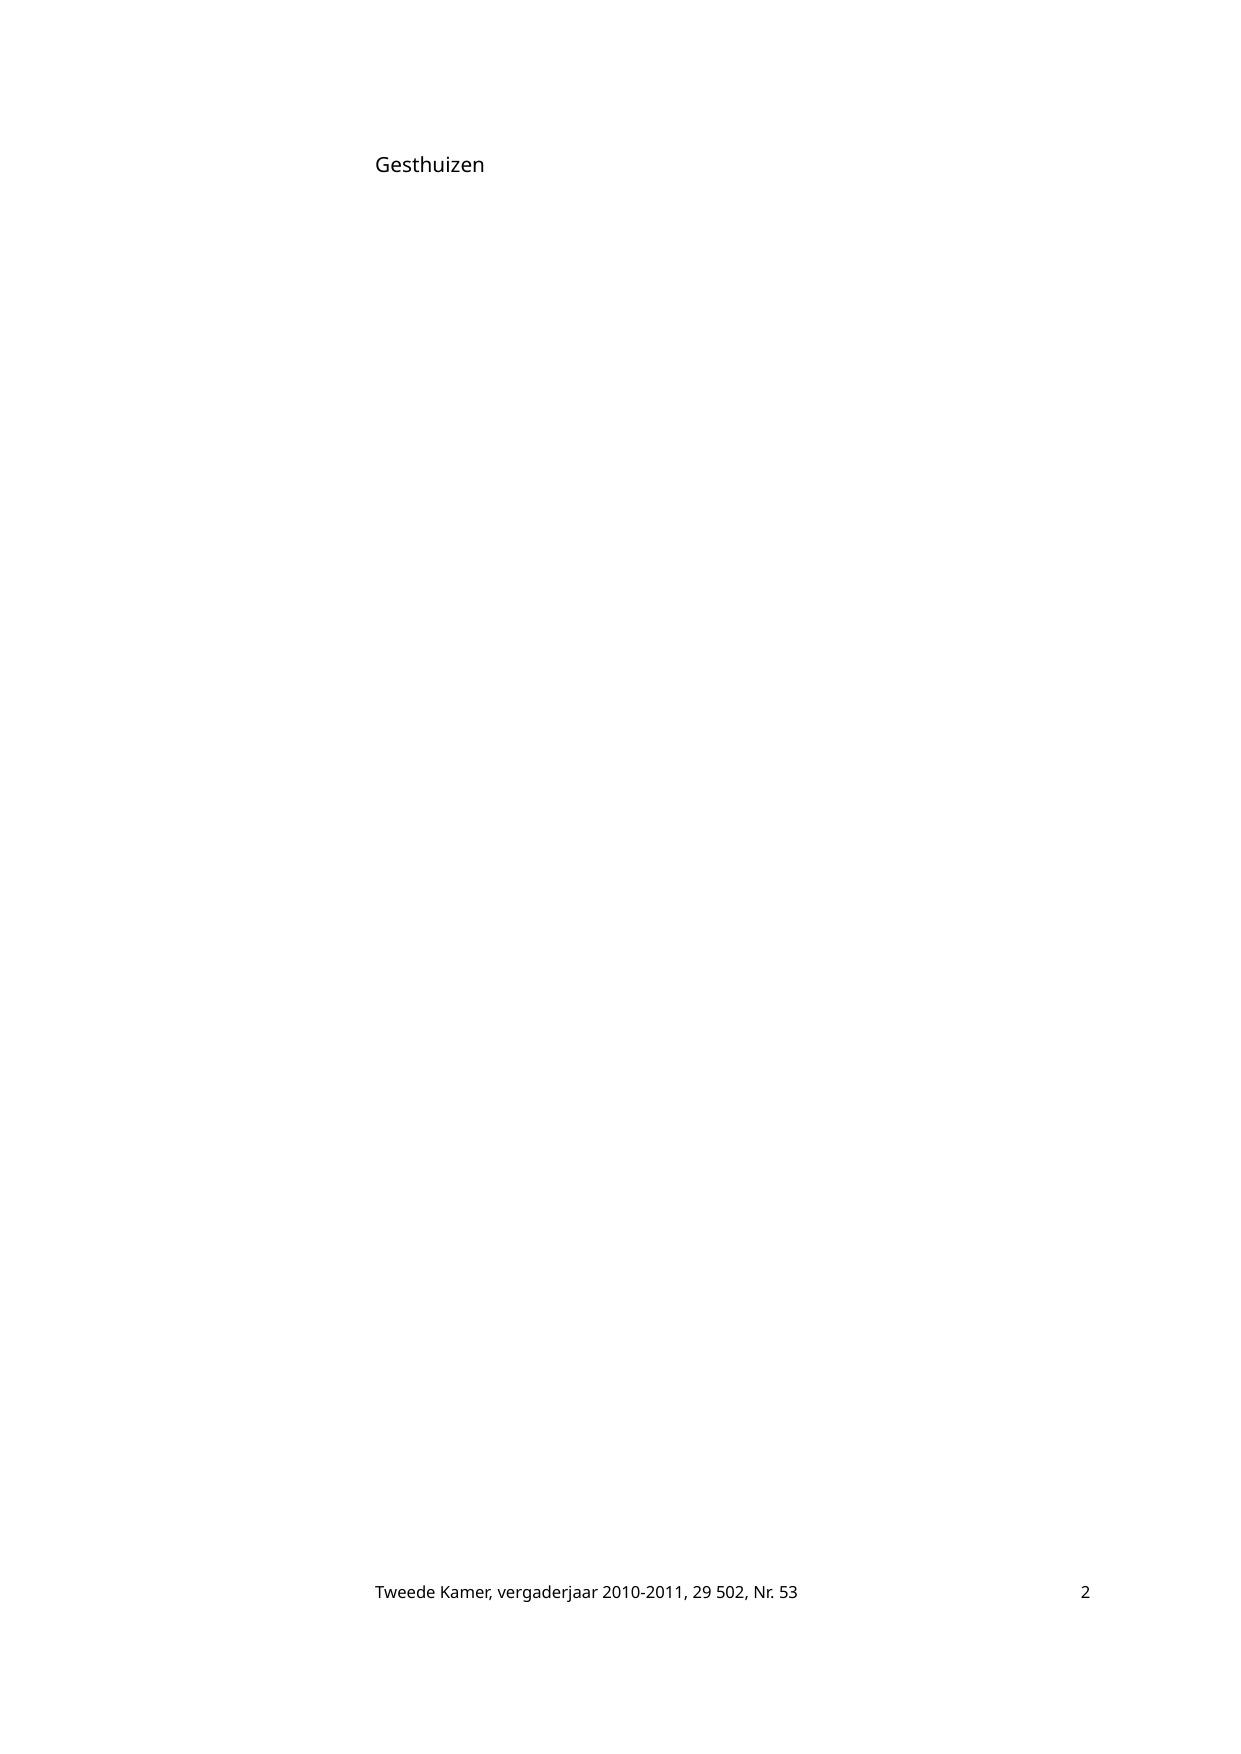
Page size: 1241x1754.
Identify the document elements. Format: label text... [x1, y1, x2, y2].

text Gesthuizen [375, 150, 1090, 178]
